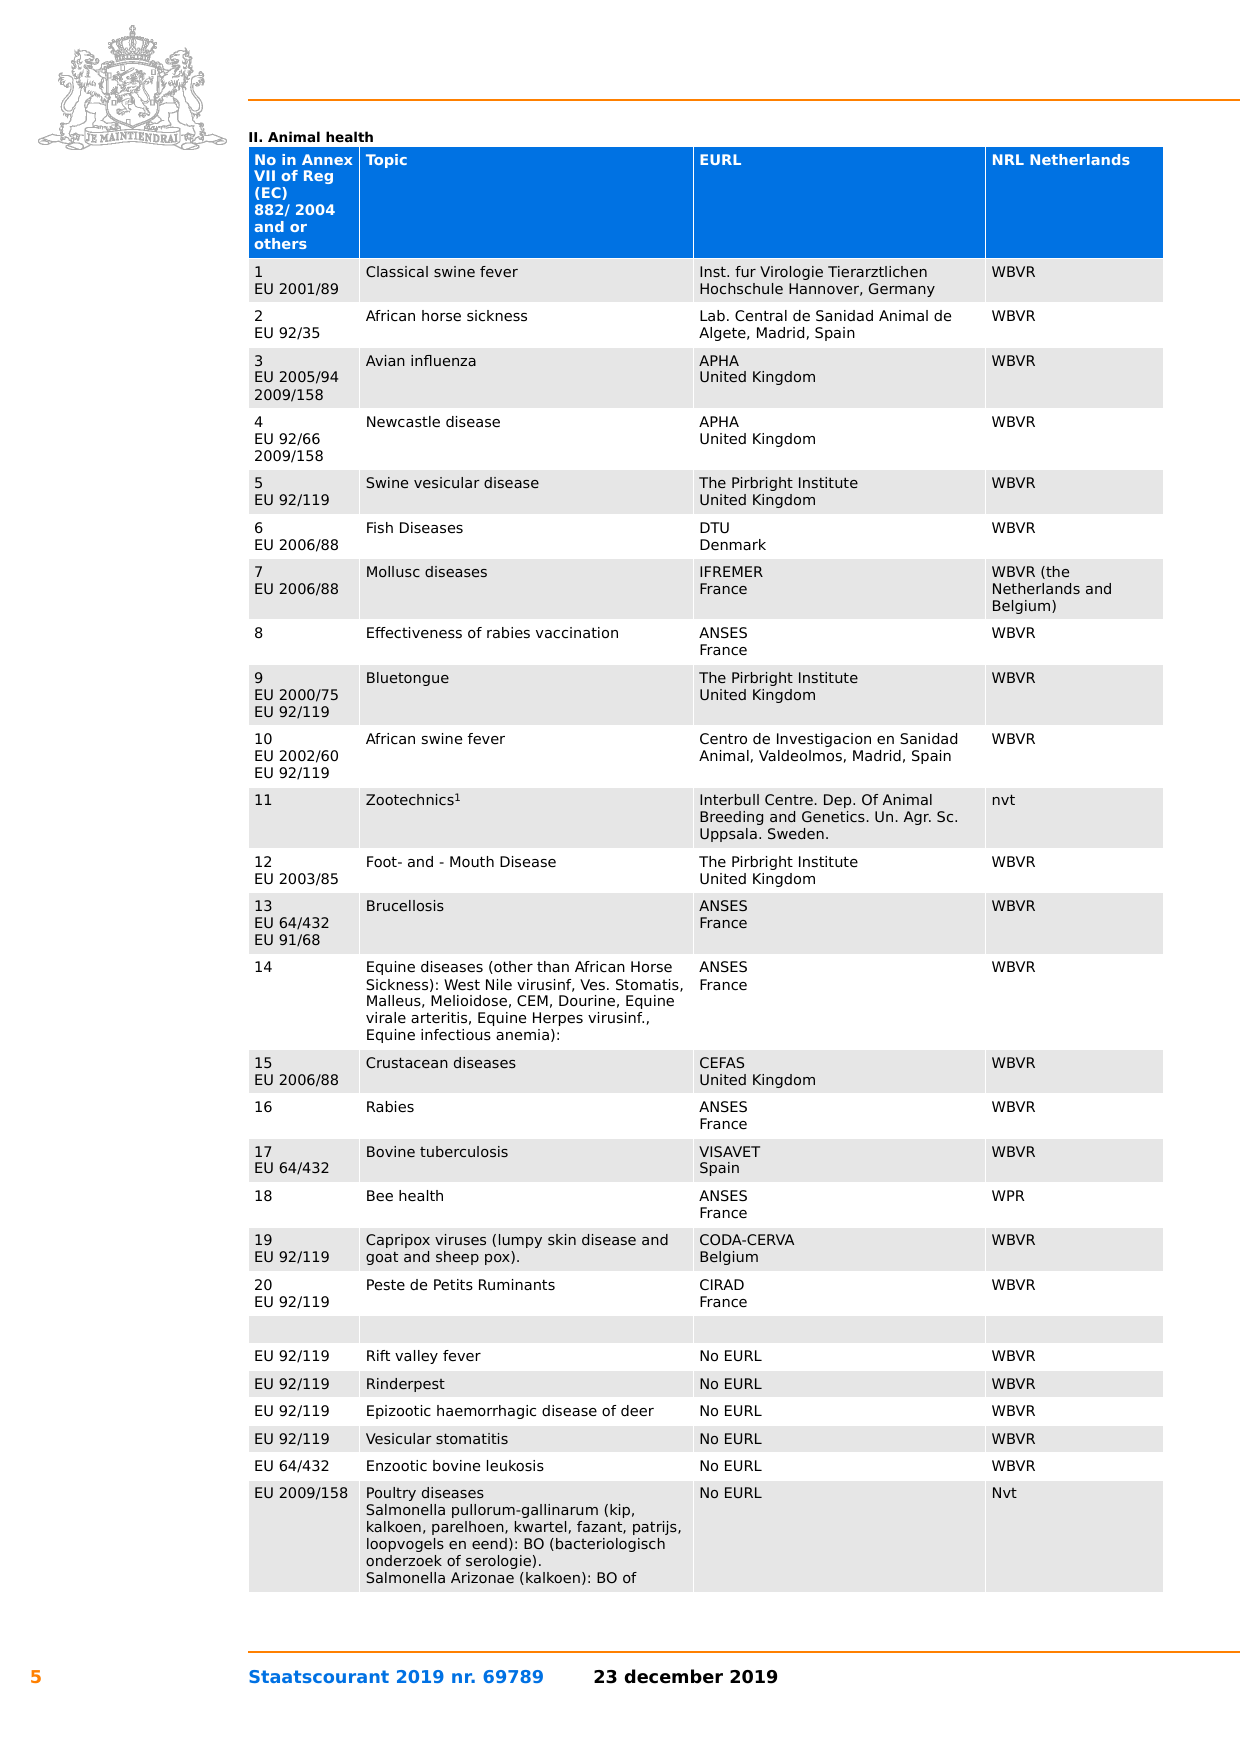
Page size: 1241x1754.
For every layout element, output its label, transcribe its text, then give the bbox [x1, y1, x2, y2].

table_cell Avian influenza [360, 348, 693, 408]
table_cell WBVR [986, 515, 1163, 558]
table_cell [694, 1316, 985, 1343]
table_cell 3 EU 2005/94 2009/158 [249, 348, 359, 408]
table_cell 18 [249, 1183, 359, 1226]
table_cell VISAVET Spain [694, 1139, 985, 1182]
table_cell EURL [694, 147, 985, 258]
table_cell No EURL [694, 1426, 985, 1452]
table_cell WBVR [986, 259, 1163, 302]
table_cell WBVR [986, 621, 1163, 664]
table_cell Lab. Central de Sanidad Animal de Algete, Madrid, Spain [694, 303, 985, 347]
table_cell Poultry diseases Salmonella pullorum-gallinarum (kip, kalkoen, parelhoen, kwartel, fazant, patrijs, loopvogels en eend): BO (bacteriologisch onderzoek of serologie). Salmonella Arizonae (kalkoen): BO of [360, 1481, 693, 1592]
table_cell WBVR [986, 1050, 1163, 1093]
table_cell 4 EU 92/66 2009/158 [249, 409, 359, 469]
table_cell Vesicular stomatitis [360, 1426, 693, 1452]
table_cell 1 EU 2001/89 [249, 259, 359, 302]
table_cell WBVR [986, 409, 1163, 469]
table_cell ANSES France [694, 621, 985, 664]
table_cell Centro de Investigacion en Sanidad Animal, Valdeolmos, Madrid, Spain [694, 726, 985, 787]
table_cell CIRAD France [694, 1272, 985, 1315]
table_cell EU 92/119 [249, 1371, 359, 1397]
table_cell Inst. fur Virologie Tierarztlichen Hochschule Hannover, Germany [694, 259, 985, 302]
table_cell Bee health [360, 1183, 693, 1226]
table_cell Newcastle disease [360, 409, 693, 469]
table_cell The Pirbright Institute United Kingdom [694, 665, 985, 725]
table_cell The Pirbright Institute United Kingdom [694, 849, 985, 892]
table_cell Topic [360, 147, 693, 258]
table_cell No in Annex VII of Reg (EC) 882/ 2004 and or others [249, 147, 359, 258]
table_cell Bovine tuberculosis [360, 1139, 693, 1182]
table_cell [360, 1316, 693, 1343]
table_cell Zootechnics1 [360, 788, 693, 848]
table_cell WBVR [986, 726, 1163, 787]
table_cell nvt [986, 788, 1163, 848]
table_cell WBVR [986, 1139, 1163, 1182]
table_cell WBVR [986, 1426, 1163, 1452]
table_cell 13 EU 64/432 EU 91/68 [249, 893, 359, 954]
table_cell 8 [249, 621, 359, 664]
table_cell 12 EU 2003/85 [249, 849, 359, 892]
table_cell CEFAS United Kingdom [694, 1050, 985, 1093]
table_cell No EURL [694, 1371, 985, 1397]
table_cell 17 EU 64/432 [249, 1139, 359, 1182]
table_cell [249, 1316, 359, 1343]
table_cell Swine vesicular disease [360, 470, 693, 514]
table_cell EU 92/119 [249, 1426, 359, 1452]
table_cell NRL Netherlands [986, 147, 1163, 258]
table_cell WBVR [986, 665, 1163, 725]
table_cell 15 EU 2006/88 [249, 1050, 359, 1093]
table_cell 14 [249, 955, 359, 1049]
table_cell WBVR [986, 849, 1163, 892]
picture [38, 25, 227, 150]
table_cell Brucellosis [360, 893, 693, 954]
table_cell Foot- and - Mouth Disease [360, 849, 693, 892]
table_cell African swine fever [360, 726, 693, 787]
table_cell APHA United Kingdom [694, 409, 985, 469]
table_cell WBVR [986, 1371, 1163, 1397]
table_cell 6 EU 2006/88 [249, 515, 359, 558]
table_cell 11 [249, 788, 359, 848]
table_cell 7 EU 2006/88 [249, 559, 359, 619]
table_cell 9 EU 2000/75 EU 92/119 [249, 665, 359, 725]
table_cell No EURL [694, 1399, 985, 1425]
table_cell No EURL [694, 1481, 985, 1592]
table_cell EU 64/432 [249, 1453, 359, 1479]
table_cell The Pirbright Institute United Kingdom [694, 470, 985, 514]
table_cell Crustacean diseases [360, 1050, 693, 1093]
table_cell 5 EU 92/119 [249, 470, 359, 514]
table_cell ANSES France [694, 1094, 985, 1138]
table_cell Rift valley fever [360, 1344, 693, 1370]
table_cell Peste de Petits Ruminants [360, 1272, 693, 1315]
table_cell Fish Diseases [360, 515, 693, 558]
table_cell 2 EU 92/35 [249, 303, 359, 347]
table_cell Effectiveness of rabies vaccination [360, 621, 693, 664]
table_cell Enzootic bovine leukosis [360, 1453, 693, 1479]
table_cell EU 2009/158 [249, 1481, 359, 1592]
table_cell Rabies [360, 1094, 693, 1138]
table_cell WBVR [986, 348, 1163, 408]
table_cell EU 92/119 [249, 1399, 359, 1425]
table_cell WBVR (the Netherlands and Belgium) [986, 559, 1163, 619]
table_cell Rinderpest [360, 1371, 693, 1397]
table_cell WBVR [986, 955, 1163, 1049]
table_cell [986, 1316, 1163, 1343]
table_cell ANSES France [694, 1183, 985, 1226]
table_cell IFREMER France [694, 559, 985, 619]
table_cell WBVR [986, 470, 1163, 514]
table_cell 16 [249, 1094, 359, 1138]
table_cell WBVR [986, 1399, 1163, 1425]
table_header II. Animal health [248, 130, 1163, 146]
table_cell EU 92/119 [249, 1344, 359, 1370]
table_cell WBVR [986, 303, 1163, 347]
table_cell 10 EU 2002/60 EU 92/119 [249, 726, 359, 787]
table_cell WBVR [986, 893, 1163, 954]
table_cell ANSES France [694, 955, 985, 1049]
table_cell WBVR [986, 1228, 1163, 1271]
table_cell Interbull Centre. Dep. Of Animal Breeding and Genetics. Un. Agr. Sc. Uppsala. Sweden. [694, 788, 985, 848]
table_cell CODA-CERVA Belgium [694, 1228, 985, 1271]
table_cell 19 EU 92/119 [249, 1228, 359, 1271]
table_cell APHA United Kingdom [694, 348, 985, 408]
table_cell No EURL [694, 1453, 985, 1479]
table_cell WBVR [986, 1344, 1163, 1370]
table_cell WBVR [986, 1272, 1163, 1315]
table_cell Epizootic haemorrhagic disease of deer [360, 1399, 693, 1425]
table_cell WBVR [986, 1094, 1163, 1138]
table_cell Bluetongue [360, 665, 693, 725]
table_cell Capripox viruses (lumpy skin disease and goat and sheep pox). [360, 1228, 693, 1271]
table_cell 20 EU 92/119 [249, 1272, 359, 1315]
table_cell African horse sickness [360, 303, 693, 347]
table_cell WPR [986, 1183, 1163, 1226]
table_cell WBVR [986, 1453, 1163, 1479]
table_cell Nvt [986, 1481, 1163, 1592]
table_cell Equine diseases (other than African Horse Sickness): West Nile virusinf, Ves. Stomatis, Malleus, Melioidose, CEM, Dourine, Equine virale arteritis, Equine Herpes virusinf., Equine infectious anemia): [360, 955, 693, 1049]
table_cell ANSES France [694, 893, 985, 954]
table_cell No EURL [694, 1344, 985, 1370]
table_cell DTU Denmark [694, 515, 985, 558]
table_cell Mollusc diseases [360, 559, 693, 619]
table_cell Classical swine fever [360, 259, 693, 302]
